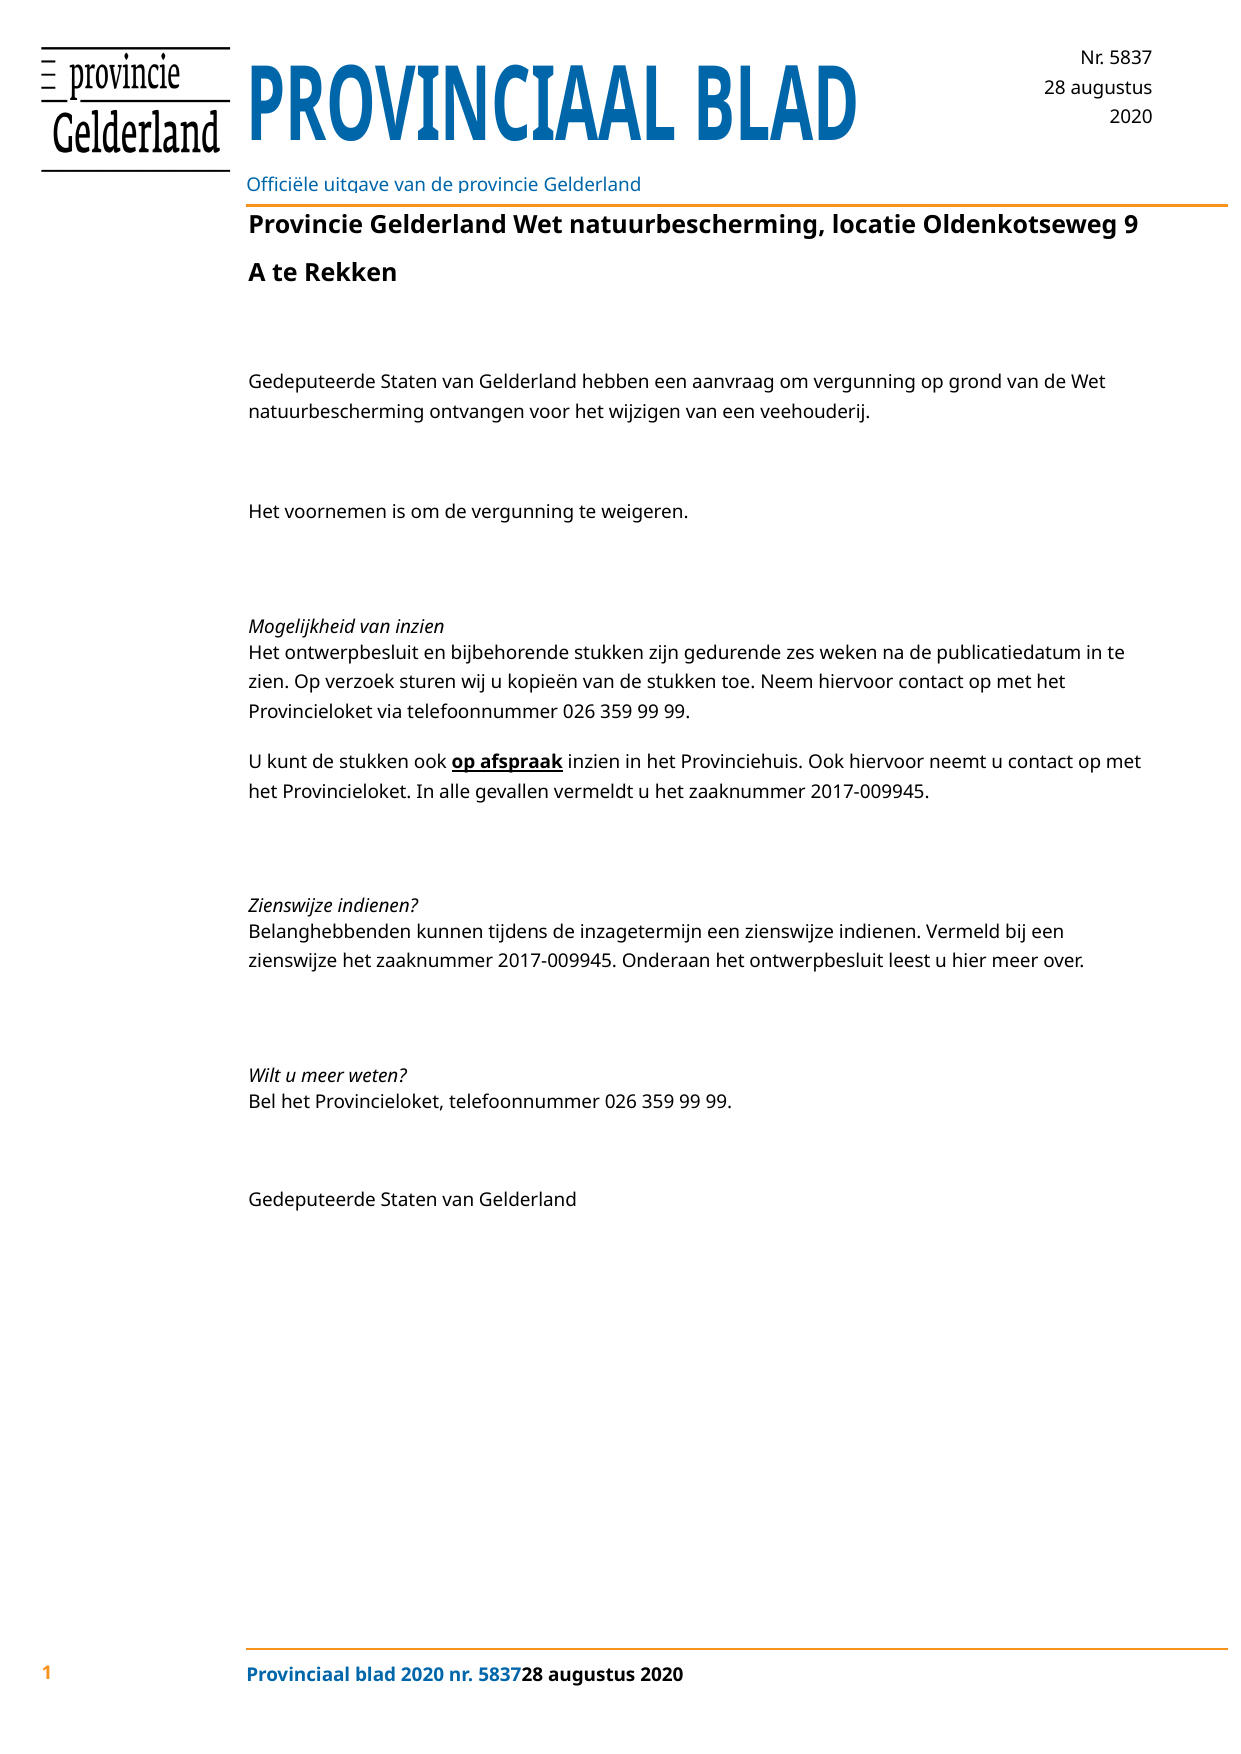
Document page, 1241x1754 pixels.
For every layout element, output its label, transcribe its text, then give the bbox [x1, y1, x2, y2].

text Belanghebbenden kunnen tijdens de inzagetermijn een zienswijze indienen. Vermeld bij een zienswijze het zaaknummer 2017-009945. Onderaan het ontwerpbesluit leest u hier meer over. [248, 918, 1152, 973]
picture [41, 47, 231, 172]
text Wilt u meer weten? [248, 1062, 1152, 1088]
text Het voornemen is om de vergunning te weigeren. [248, 499, 1152, 524]
text Mogelijkheid van inzien [248, 613, 1152, 639]
text Provincie Gelderland Wet natuurbescherming, locatie Oldenkotseweg 9 A te Rekken [248, 207, 1152, 288]
text Gedeputeerde Staten van Gelderland hebben een aanvraag om vergunning op grond van de Wet natuurbescherming ontvangen voor het wijzigen van een veehouderij. [248, 368, 1152, 424]
text Zienswijze indienen? [248, 892, 1152, 918]
text Het ontwerpbesluit en bijbehorende stukken zijn gedurende zes weken na de publicatiedatum in te zien. Op verzoek sturen wij u kopieën van de stukken toe. Neem hiervoor contact op met het Provincieloket via telefoonnummer 026 359 99 99. [248, 639, 1152, 724]
text Gedeputeerde Staten van Gelderland [248, 1186, 1152, 1212]
text U kunt de stukken ook op afspraak inzien in het Provinciehuis. Ook hiervoor neemt u contact op met het Provincieloket. In alle gevallen vermeldt u het zaaknummer 2017-009945. [248, 748, 1152, 804]
text Bel het Provincieloket, telefoonnummer 026 359 99 99. [248, 1088, 1152, 1113]
